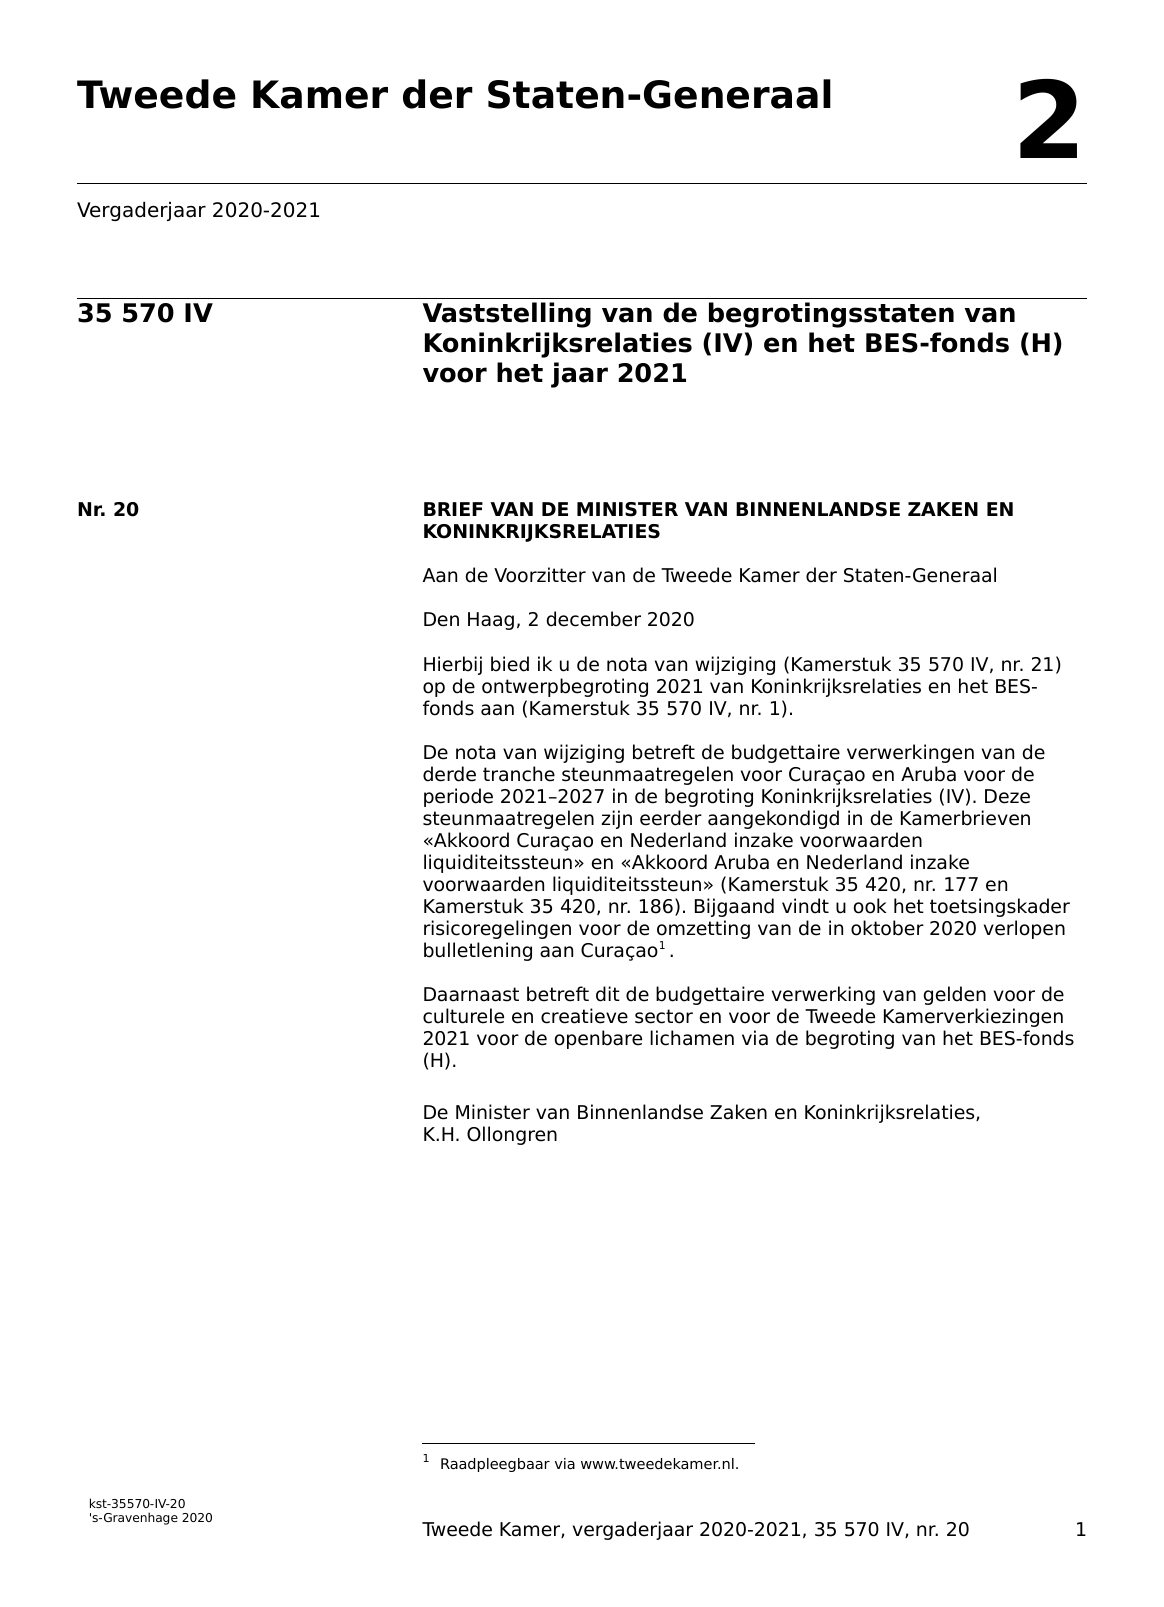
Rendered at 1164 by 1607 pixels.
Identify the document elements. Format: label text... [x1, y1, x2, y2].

text Raadpleegbaar via www.tweedekamer.nl. [422, 1452, 1087, 1474]
subtitle Nr. 20 BRIEF VAN DE MINISTER VAN BINNENLANDSE ZAKEN EN KONINKRIJKSRELATIES [77, 499, 1087, 543]
text De nota van wijziging betreft de budgettaire verwerkingen van de derde tranche steunmaatregelen voor Curaçao en Aruba voor de periode 2021–2027 in de begroting Koninkrijksrelaties (IV). Deze steunmaatregelen zijn eerder aangekondigd in de Kamerbrieven «Akkoord Curaçao en Nederland inzake voorwaarden liquiditeitssteun» en «Akkoord Aruba en Nederland inzake voorwaarden liquiditeitssteun» (Kamerstuk 35 420, nr. 177 en Kamerstuk 35 420, nr. 186). Bijgaand vindt u ook het toetsingskader risicoregelingen voor de omzetting van de in oktober 2020 verlopen bulletlening aan Curaçao. [422, 742, 1087, 961]
text Aan de Voorzitter van de Tweede Kamer der Staten-Generaal [422, 565, 1087, 587]
text Daarnaast betreft dit de budgettaire verwerking van gelden voor de culturele en creatieve sector en voor de Tweede Kamerverkiezingen 2021 voor de openbare lichamen via de begroting van het BES-fonds (H). [422, 984, 1087, 1072]
text Hierbij bied ik u de nota van wijziging (Kamerstuk 35 570 IV, nr. 21) op de ontwerpbegroting 2021 van Koninkrijksrelaties en het BES-fonds aan (Kamerstuk 35 570 IV, nr. 1). [422, 653, 1087, 719]
text 's-Gravenhage 2020 [88, 1511, 323, 1525]
table_cell Vergaderjaar 2020-2021 [77, 184, 1087, 298]
table_header 2 [886, 59, 1087, 183]
subtitle 35 570 IV Vaststelling van de begrotingsstaten van Koninkrijksrelaties (IV) en het BES-fonds (H) voor het jaar 2021 [77, 299, 1087, 388]
text Den Haag, 2 december 2020 [422, 609, 1087, 631]
text kst-35570-IV-20 [88, 1497, 323, 1511]
text De Minister van Binnenlandse Zaken en Koninkrijksrelaties, K.H. Ollongren [422, 1102, 1087, 1146]
table_header Tweede Kamer der Staten-Generaal [77, 59, 886, 183]
